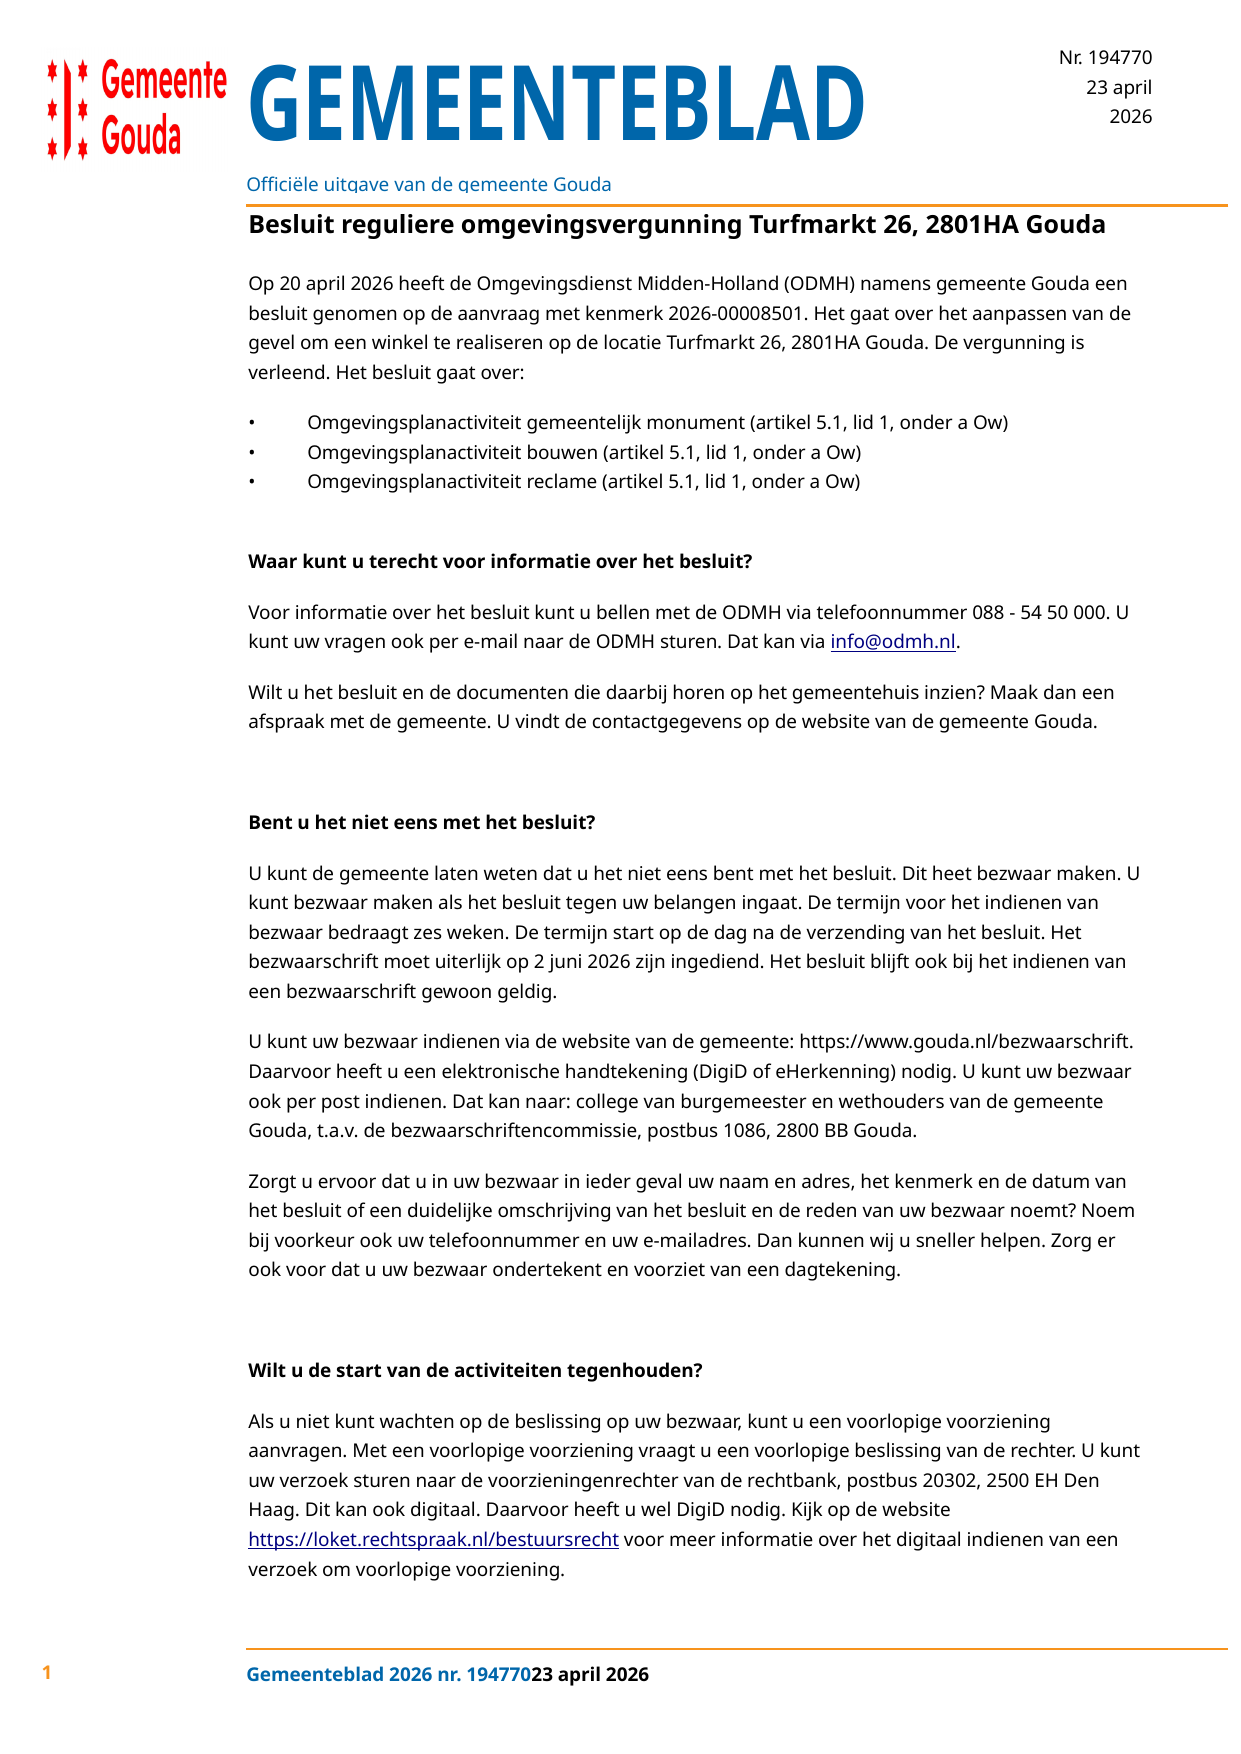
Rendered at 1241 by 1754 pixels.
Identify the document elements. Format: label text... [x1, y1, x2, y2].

text Wilt u de start van de activiteiten tegenhouden? [248, 1357, 1152, 1383]
text Voor informatie over het besluit kunt u bellen met de ODMH via telefoonnummer 088 - 54 50 000. U kunt uw vragen ook per e-mail naar de ODMH sturen. Dat kan via info@odmh.nl. [248, 599, 1152, 654]
list Omgevingsplanactiviteit reclame (artikel 5.1, lid 1, onder a Ow) [248, 469, 1152, 494]
text Zorgt u ervoor dat u in uw bezwaar in ieder geval uw naam en adres, het kenmerk en de datum van het besluit of een duidelijke omschrijving van het besluit en de reden van uw bezwaar noemt? Noem bij voorkeur ook uw telefoonnummer en uw e-mailadres. Dan kunnen wij u sneller helpen. Zorg er ook voor dat u uw bezwaar ondertekent en voorziet van een dagtekening. [248, 1168, 1152, 1282]
text Als u niet kunt wachten op de beslissing op uw bezwaar, kunt u een voorlopige voorziening aanvragen. Met een voorlopige voorziening vraagt u een voorlopige beslissing van de rechter. U kunt uw verzoek sturen naar de voorzieningenrechter van de rechtbank, postbus 20302, 2500 EH Den Haag. Dit kan ook digitaal. Daarvoor heeft u wel DigiD nodig. Kijk op de website https://loket.rechtspraak.nl/bestuursrecht voor meer informatie over het digitaal indienen van een verzoek om voorlopige voorziening. [248, 1408, 1152, 1581]
text U kunt de gemeente laten weten dat u het niet eens bent met het besluit. Dit heet bezwaar maken. U kunt bezwaar maken als het besluit tegen uw belangen ingaat. De termijn voor het indienen van bezwaar bedraagt zes weken. De termijn start op de dag na de verzending van het besluit. Het bezwaarschrift moet uiterlijk op 2 juni 2026 zijn ingediend. Het besluit blijft ook bij het indienen van een bezwaarschrift gewoon geldig. [248, 860, 1152, 1004]
list Omgevingsplanactiviteit gemeentelijk monument (artikel 5.1, lid 1, onder a Ow) [248, 409, 1152, 435]
text Besluit reguliere omgevingsvergunning Turfmarkt 26, 2801HA Gouda [248, 207, 1152, 241]
text Waar kunt u terecht voor informatie over het besluit? [248, 549, 1152, 574]
text Bent u het niet eens met het besluit? [248, 809, 1152, 835]
text Op 20 april 2026 heeft de Omgevingsdienst Midden-Holland (ODMH) namens gemeente Gouda een besluit genomen op de aanvraag met kenmerk 2026-00008501. Het gaat over het aanpassen van de gevel om een winkel te realiseren op de locatie Turfmarkt 26, 2801HA Gouda. De vergunning is verleend. Het besluit gaat over: [248, 270, 1152, 385]
list Omgevingsplanactiviteit bouwen (artikel 5.1, lid 1, onder a Ow) [248, 439, 1152, 465]
text U kunt uw bezwaar indienen via de website van de gemeente: https://www.gouda.nl/bezwaarschrift. Daarvoor heeft u een elektronische handtekening (DigiD of eHerkenning) nodig. U kunt uw bezwaar ook per post indienen. Dat kan naar: college van burgemeester en wethouders van de gemeente Gouda, t.a.v. de bezwaarschriftencommissie, postbus 1086, 2800 BB Gouda. [248, 1029, 1152, 1143]
picture [41, 47, 231, 172]
text Wilt u het besluit en de documenten die daarbij horen op het gemeentehuis inzien? Maak dan een afspraak met de gemeente. U vindt de contactgegevens op de website van de gemeente Gouda. [248, 679, 1152, 734]
